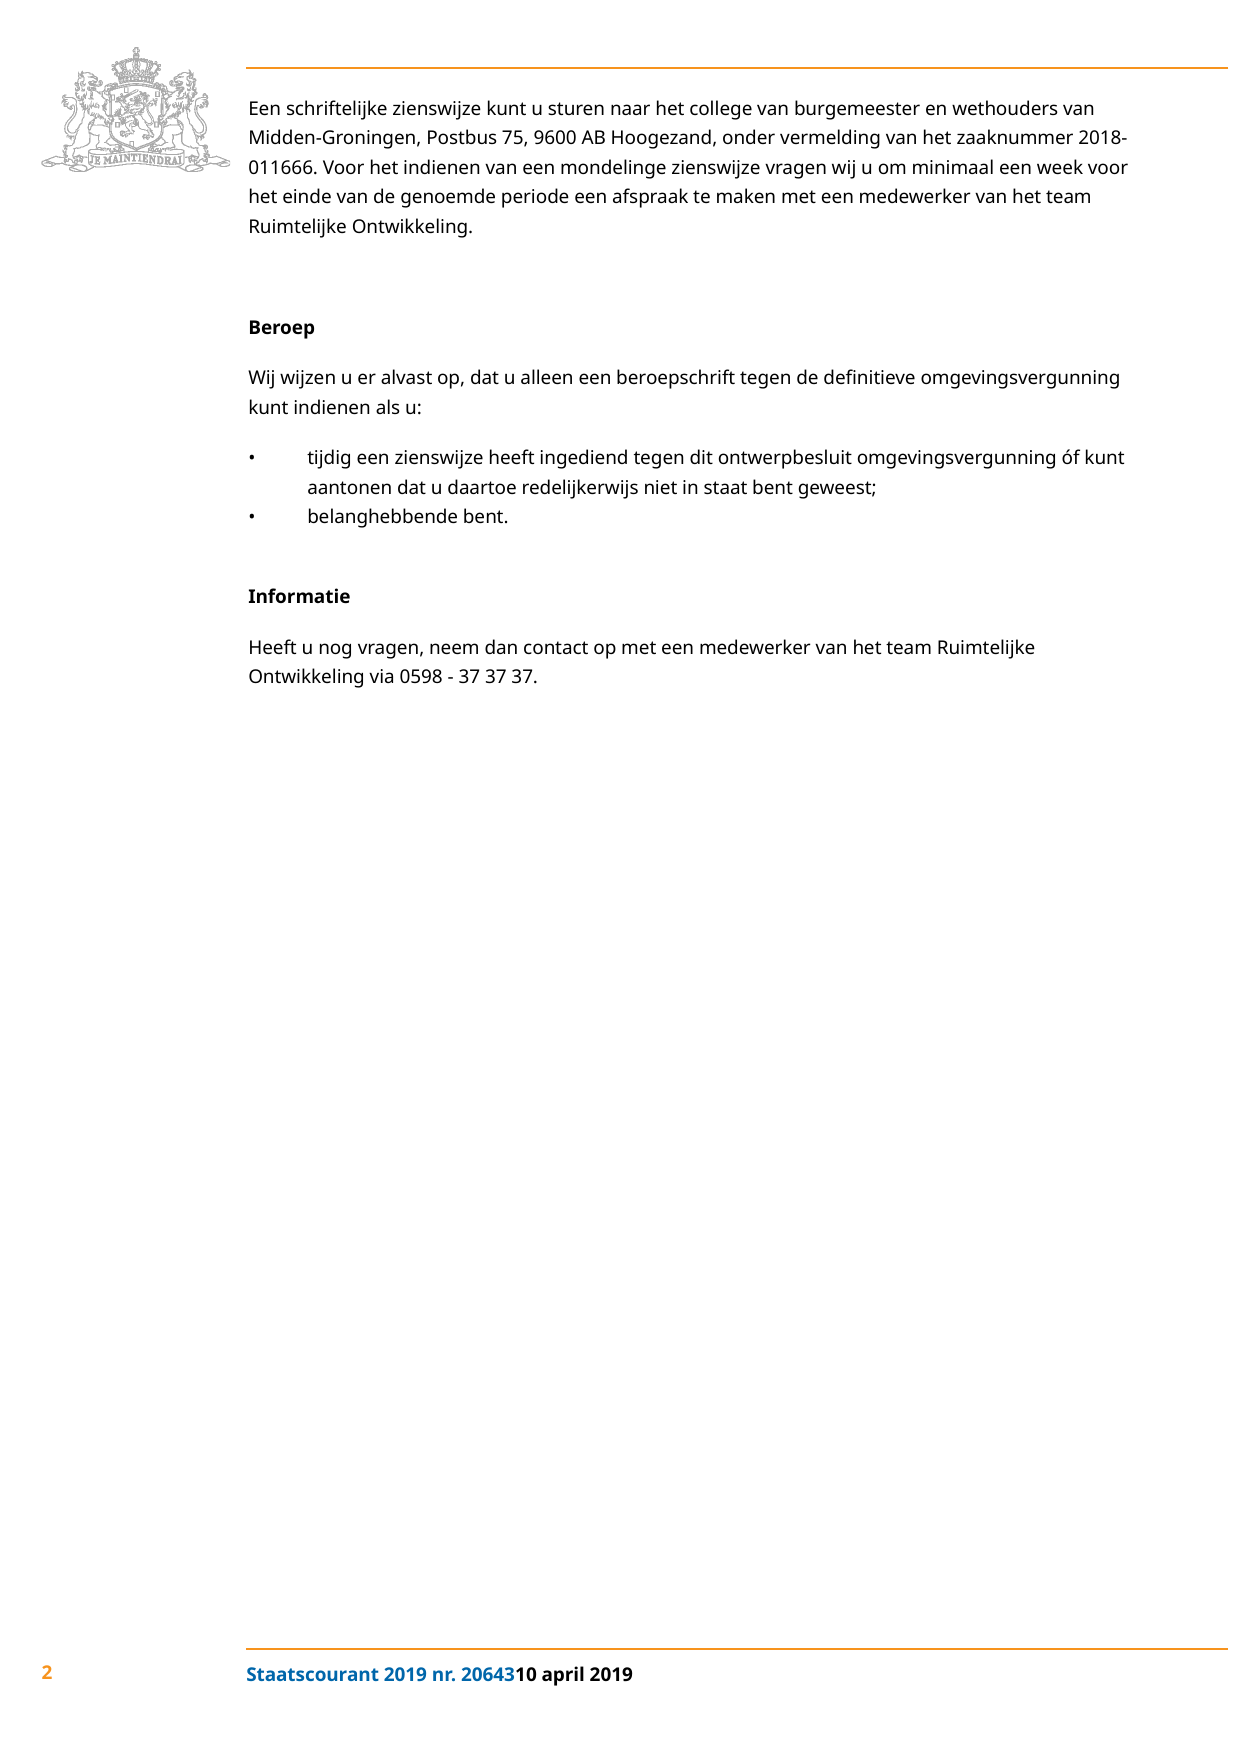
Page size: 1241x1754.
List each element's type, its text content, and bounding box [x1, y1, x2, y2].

picture [41, 47, 231, 172]
text Wij wijzen u er alvast op, dat u alleen een beroepschrift tegen de definitieve omgevingsvergunning kunt indienen als u: [248, 364, 1152, 420]
list tijdig een zienswijze heeft ingediend tegen dit ontwerpbesluit omgevingsvergunning óf kunt aantonen dat u daartoe redelijkerwijs niet in staat bent geweest; [248, 444, 1152, 500]
text Heeft u nog vragen, neem dan contact op met een medewerker van het team Ruimtelijke Ontwikkeling via 0598 - 37 37 37. [248, 634, 1152, 689]
text Informatie [248, 583, 1152, 609]
list belanghebbende bent. [248, 503, 1152, 529]
text Een schriftelijke zienswijze kunt u sturen naar het college van burgemeester en wethouders van Midden-Groningen, Postbus 75, 9600 AB Hoogezand, onder vermelding van het zaaknummer 2018- 011666. Voor het indienen van een mondelinge zienswijze vragen wij u om minimaal een week voor het einde van de genoemde periode een afspraak te maken met een medewerker van het team Ruimtelijke Ontwikkeling. [248, 95, 1152, 239]
text Beroep [248, 314, 1152, 340]
